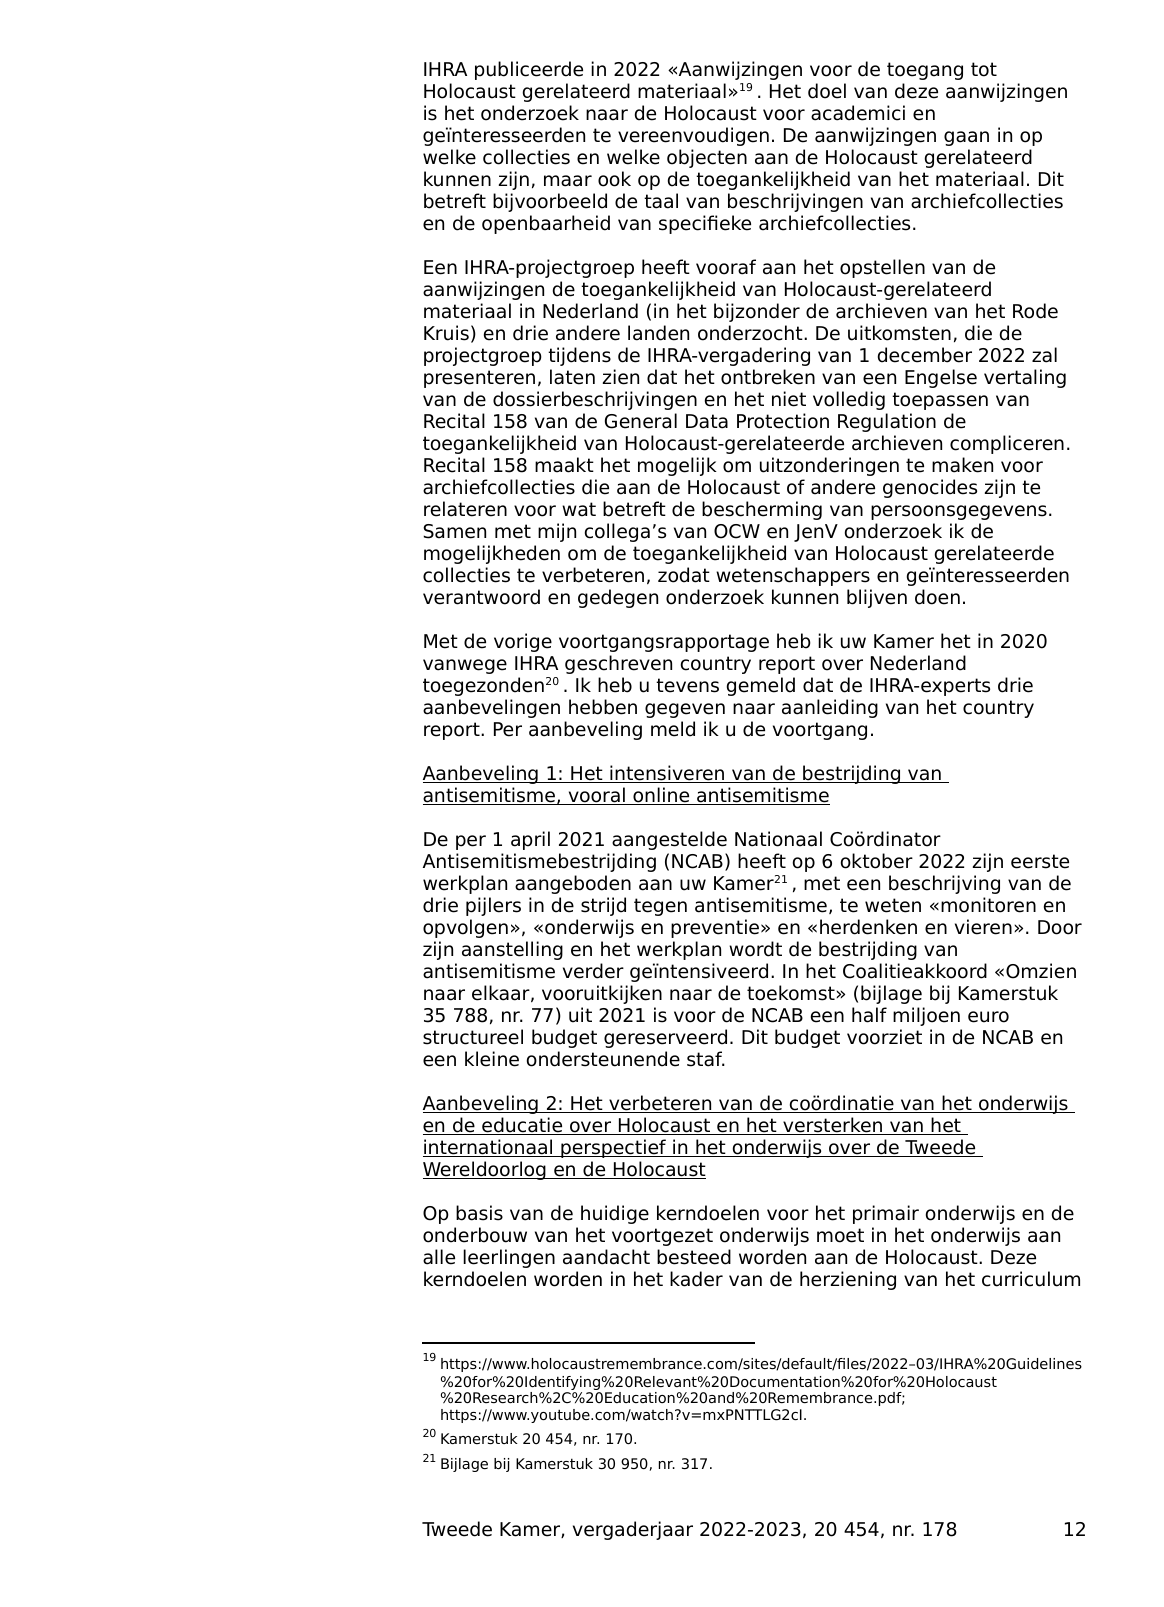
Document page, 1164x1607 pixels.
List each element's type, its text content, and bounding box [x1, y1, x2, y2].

text De per 1 april 2021 aangestelde Nationaal Coördinator Antisemitismebestrijding (NCAB) heeft op 6 oktober 2022 zijn eerste werkplan aangeboden aan uw Kamer, met een beschrijving van de drie pijlers in de strijd tegen antisemitisme, te weten «monitoren en opvolgen», «onderwijs en preventie» en «herdenken en vieren». Door zijn aanstelling en het werkplan wordt de bestrijding van antisemitisme verder geïntensiveerd. In het Coalitieakkoord «Omzien naar elkaar, vooruitkijken naar de toekomst» (bijlage bij Kamerstuk 35 788, nr. 77) uit 2021 is voor de NCAB een half miljoen euro structureel budget gereserveerd. Dit budget voorziet in de NCAB en een kleine ondersteunende staf. [422, 829, 1087, 1071]
text Op basis van de huidige kerndoelen voor het primair onderwijs en de onderbouw van het voortgezet onderwijs moet in het onderwijs aan alle leerlingen aandacht besteed worden aan de Holocaust. Deze kerndoelen worden in het kader van de herziening van het curriculum [422, 1203, 1087, 1291]
text Kamerstuk 20 454, nr. 170. [422, 1427, 1087, 1449]
text Een IHRA-projectgroep heeft vooraf aan het opstellen van de aanwijzingen de toegankelijkheid van Holocaust-gerelateerd materiaal in Nederland (in het bijzonder de archieven van het Rode Kruis) en drie andere landen onderzocht. De uitkomsten, die de projectgroep tijdens de IHRA-vergadering van 1 december 2022 zal presenteren, laten zien dat het ontbreken van een Engelse vertaling van de dossierbeschrijvingen en het niet volledig toepassen van Recital 158 van de General Data Protection Regulation de toegankelijkheid van Holocaust-gerelateerde archieven compliceren. Recital 158 maakt het mogelijk om uitzonderingen te maken voor archiefcollecties die aan de Holocaust of andere genocides zijn te relateren voor wat betreft de bescherming van persoonsgegevens. Samen met mijn collega’s van OCW en JenV onderzoek ik de mogelijkheden om de toegankelijkheid van Holocaust gerelateerde collecties te verbeteren, zodat wetenschappers en geïnteresseerden verantwoord en gedegen onderzoek kunnen blijven doen. [422, 257, 1087, 609]
text https://www.holocaustremembrance.com/sites/default/files/2022–03/IHRA%20Guidelines%20for%20Identifying%20Relevant%20Documentation%20for%20Holocaust%20Research%2C%20Education%20and%20Remembrance.pdf; https://www.youtube.com/watch?v=mxPNTTLG2cI. [422, 1352, 1087, 1424]
text Bijlage bij Kamerstuk 30 950, nr. 317. [422, 1452, 1087, 1474]
text Met de vorige voortgangsrapportage heb ik uw Kamer het in 2020 vanwege IHRA geschreven country report over Nederland toegezonden. Ik heb u tevens gemeld dat de IHRA-experts drie aanbevelingen hebben gegeven naar aanleiding van het country report. Per aanbeveling meld ik u de voortgang. [422, 631, 1087, 741]
subtitle Aanbeveling 1: Het intensiveren van de bestrijding van antisemitisme, vooral online antisemitisme [422, 763, 1087, 807]
subtitle Aanbeveling 2: Het verbeteren van de coördinatie van het onderwijs en de educatie over Holocaust en het versterken van het internationaal perspectief in het onderwijs over de Tweede Wereldoorlog en de Holocaust [422, 1093, 1087, 1181]
text IHRA publiceerde in 2022 «Aanwijzingen voor de toegang tot Holocaust gerelateerd materiaal». Het doel van deze aanwijzingen is het onderzoek naar de Holocaust voor academici en geïnteresseerden te vereenvoudigen. De aanwijzingen gaan in op welke collecties en welke objecten aan de Holocaust gerelateerd kunnen zijn, maar ook op de toegankelijkheid van het materiaal. Dit betreft bijvoorbeeld de taal van beschrijvingen van archiefcollecties en de openbaarheid van specifieke archiefcollecties. [422, 59, 1087, 235]
